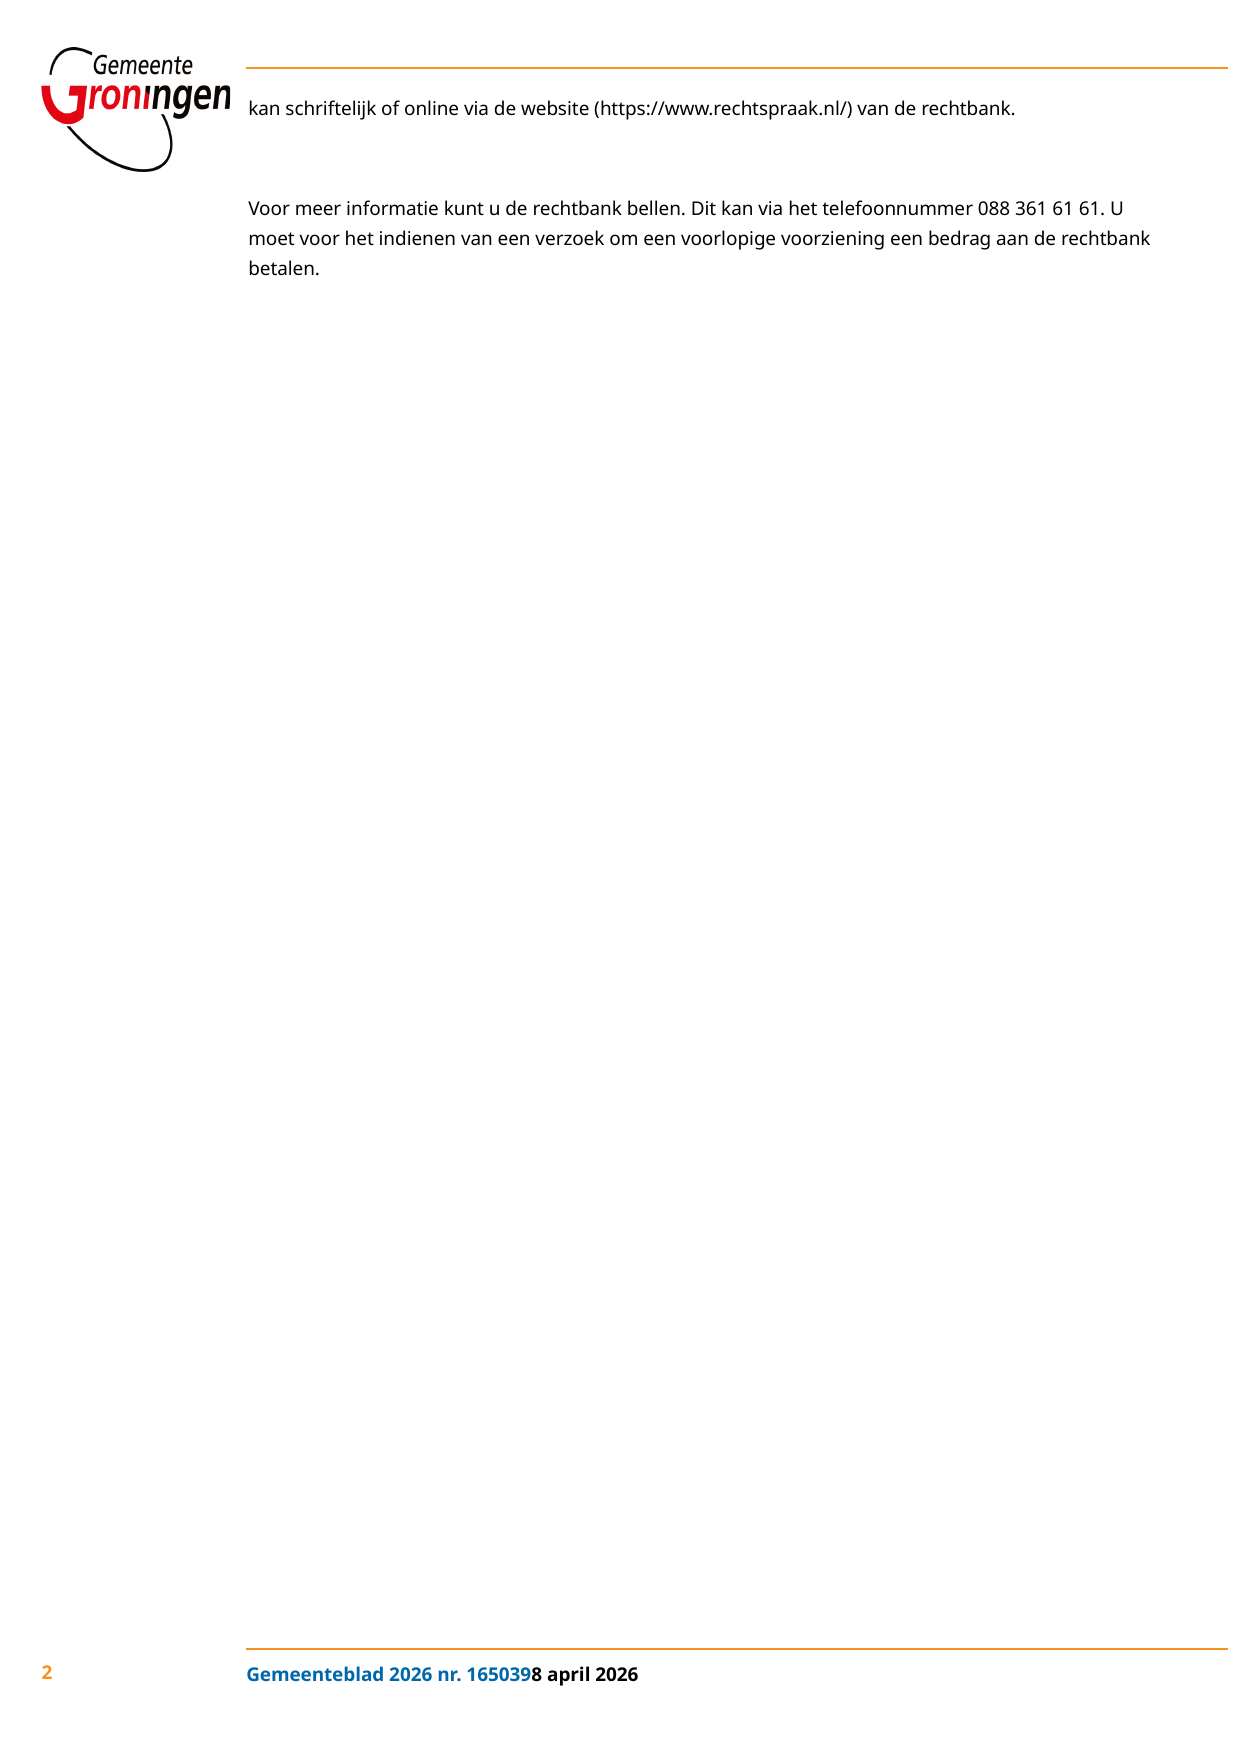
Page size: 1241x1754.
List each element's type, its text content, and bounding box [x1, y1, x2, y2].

text kan schriftelijk of online via de website (https://www.rechtspraak.nl/) van de rechtbank. [248, 95, 1152, 121]
picture [41, 47, 231, 172]
text Voor meer informatie kunt u de rechtbank bellen. Dit kan via het telefoonnummer 088 361 61 61. U moet voor het indienen van een verzoek om een voorlopige voorziening een bedrag aan de rechtbank betalen. [248, 196, 1152, 281]
